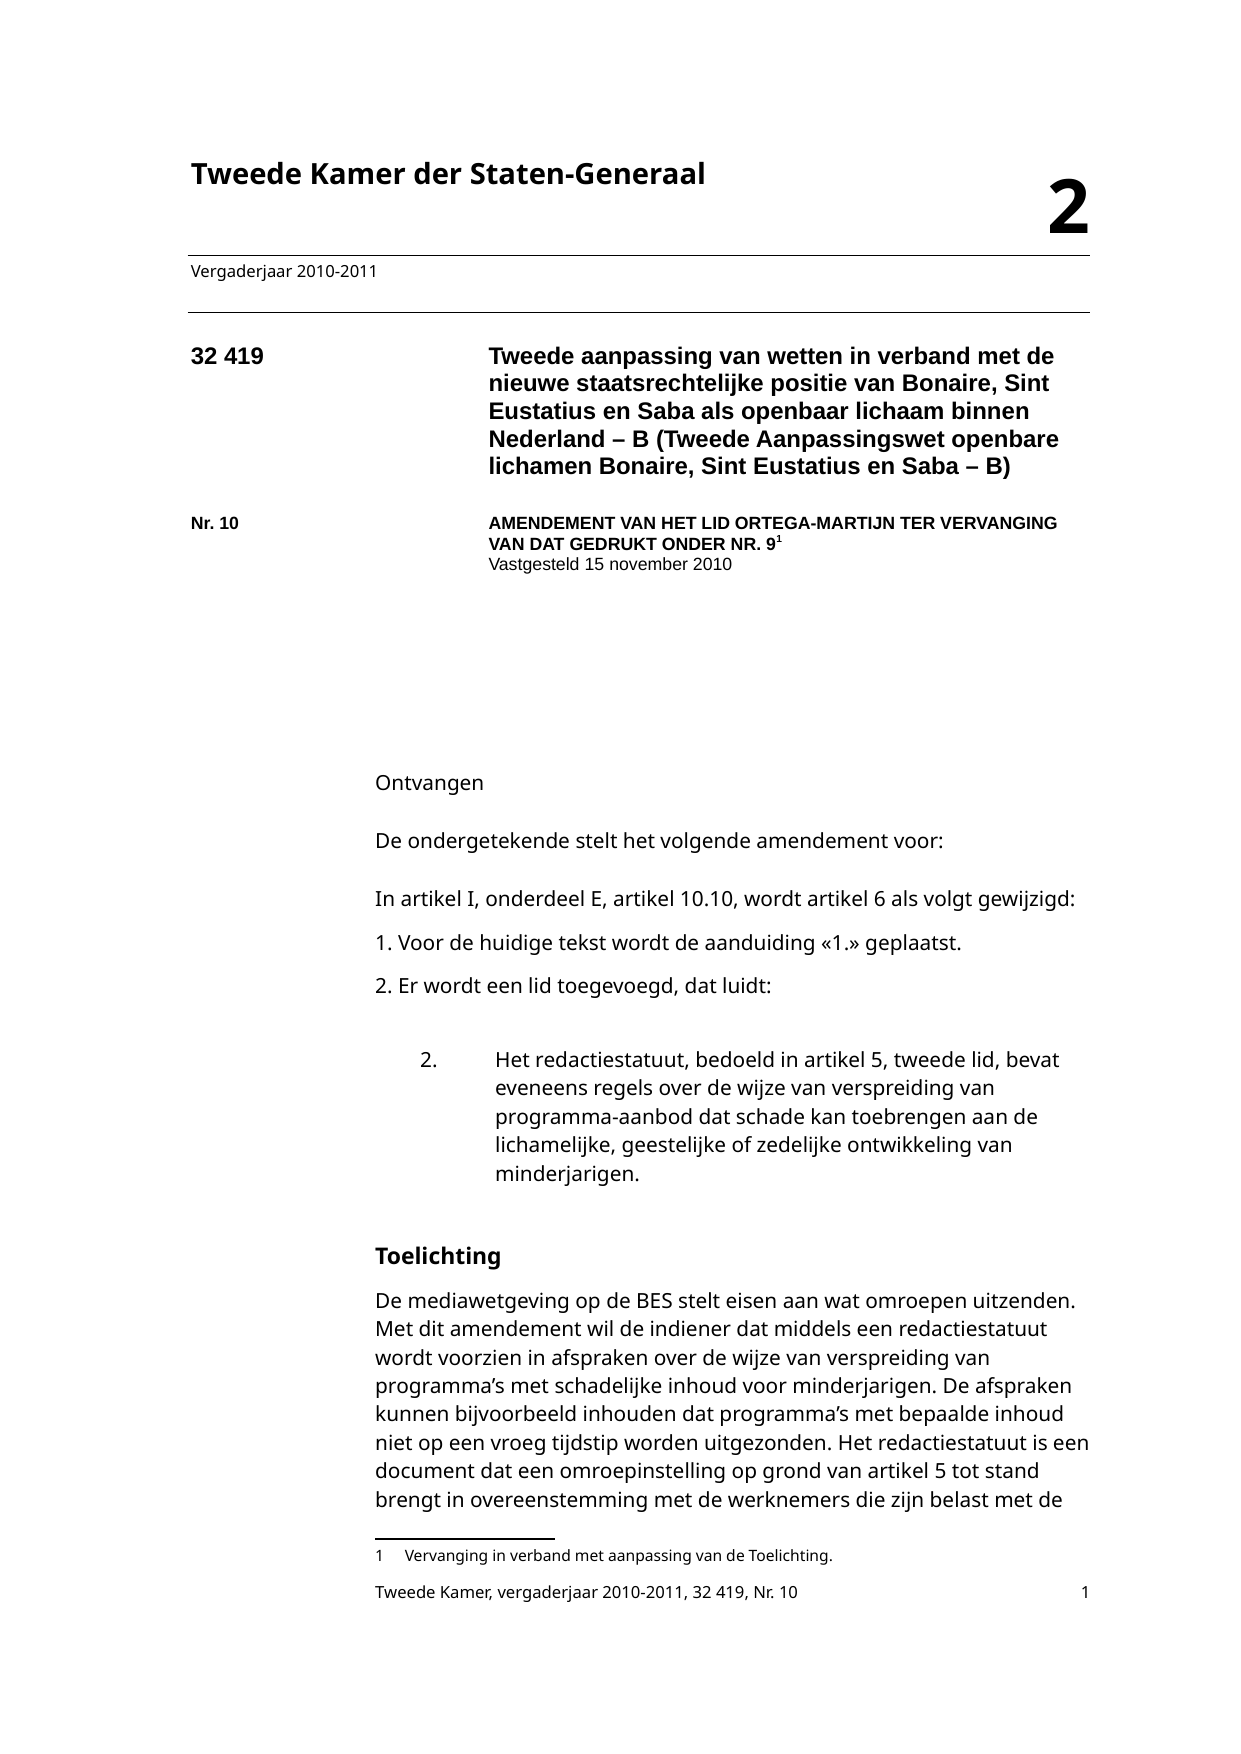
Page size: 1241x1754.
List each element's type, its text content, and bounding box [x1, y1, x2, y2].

table_cell [485, 256, 1090, 312]
text De ondergetekende stelt het volgende amendement voor: [375, 826, 1090, 854]
table_cell Vergaderjaar 2010-2011 [188, 256, 485, 312]
text 1. Voor de huidige tekst wordt de aanduiding «1.» geplaatst. [375, 928, 1090, 956]
table_cell [188, 313, 485, 339]
table_cell 32 419 [188, 339, 485, 510]
table_cell AMENDEMENT VAN HET LID ORTEGA-MARTIJN TER VERVANGING VAN DAT GEDRUKT ONDER NR. 9 Vastgesteld 15 november 2010 [485, 510, 1090, 649]
table_header 2 [910, 150, 1090, 255]
text Ontvangen [375, 768, 1090, 796]
list Het redactiestatuut, bedoeld in artikel 5, tweede lid, bevat eveneens regels over de wijze van verspreiding van programma-aanbod dat schade kan toebrengen aan de lichamelijke, geestelijke of zedelijke ontwikkeling van minderjarigen. [420, 1045, 1090, 1187]
table_header Tweede Kamer der Staten-Generaal [188, 150, 909, 255]
table_cell Tweede aanpassing van wetten in verband met de nieuwe staatsrechtelijke positie van Bonaire, Sint Eustatius en Saba als openbaar lichaam binnen Nederland – B (Tweede Aanpassingswet openbare lichamen Bonaire, Sint Eustatius en Saba – B) [485, 339, 1090, 510]
text De mediawetgeving op de BES stelt eisen aan wat omroepen uitzenden. Met dit amendement wil de indiener dat middels een redactiestatuut wordt voorzien in afspraken over de wijze van verspreiding van programma’s met schadelijke inhoud voor minderjarigen. De afspraken kunnen bijvoorbeeld inhouden dat programma’s met bepaalde inhoud niet op een vroeg tijdstip worden uitgezonden. Het redactiestatuut is een document dat een omroepinstelling op grond van artikel 5 tot stand brengt in overeenstemming met de werknemers die zijn belast met de [375, 1286, 1090, 1513]
table_cell [485, 313, 1090, 339]
subtitle Toelichting [375, 1239, 1090, 1271]
text In artikel I, onderdeel E, artikel 10.10, wordt artikel 6 als volgt gewijzigd: [375, 884, 1090, 913]
table_cell Nr. 10 [188, 510, 485, 649]
text 2. Er wordt een lid toegevoegd, dat luidt: [375, 971, 1090, 1000]
